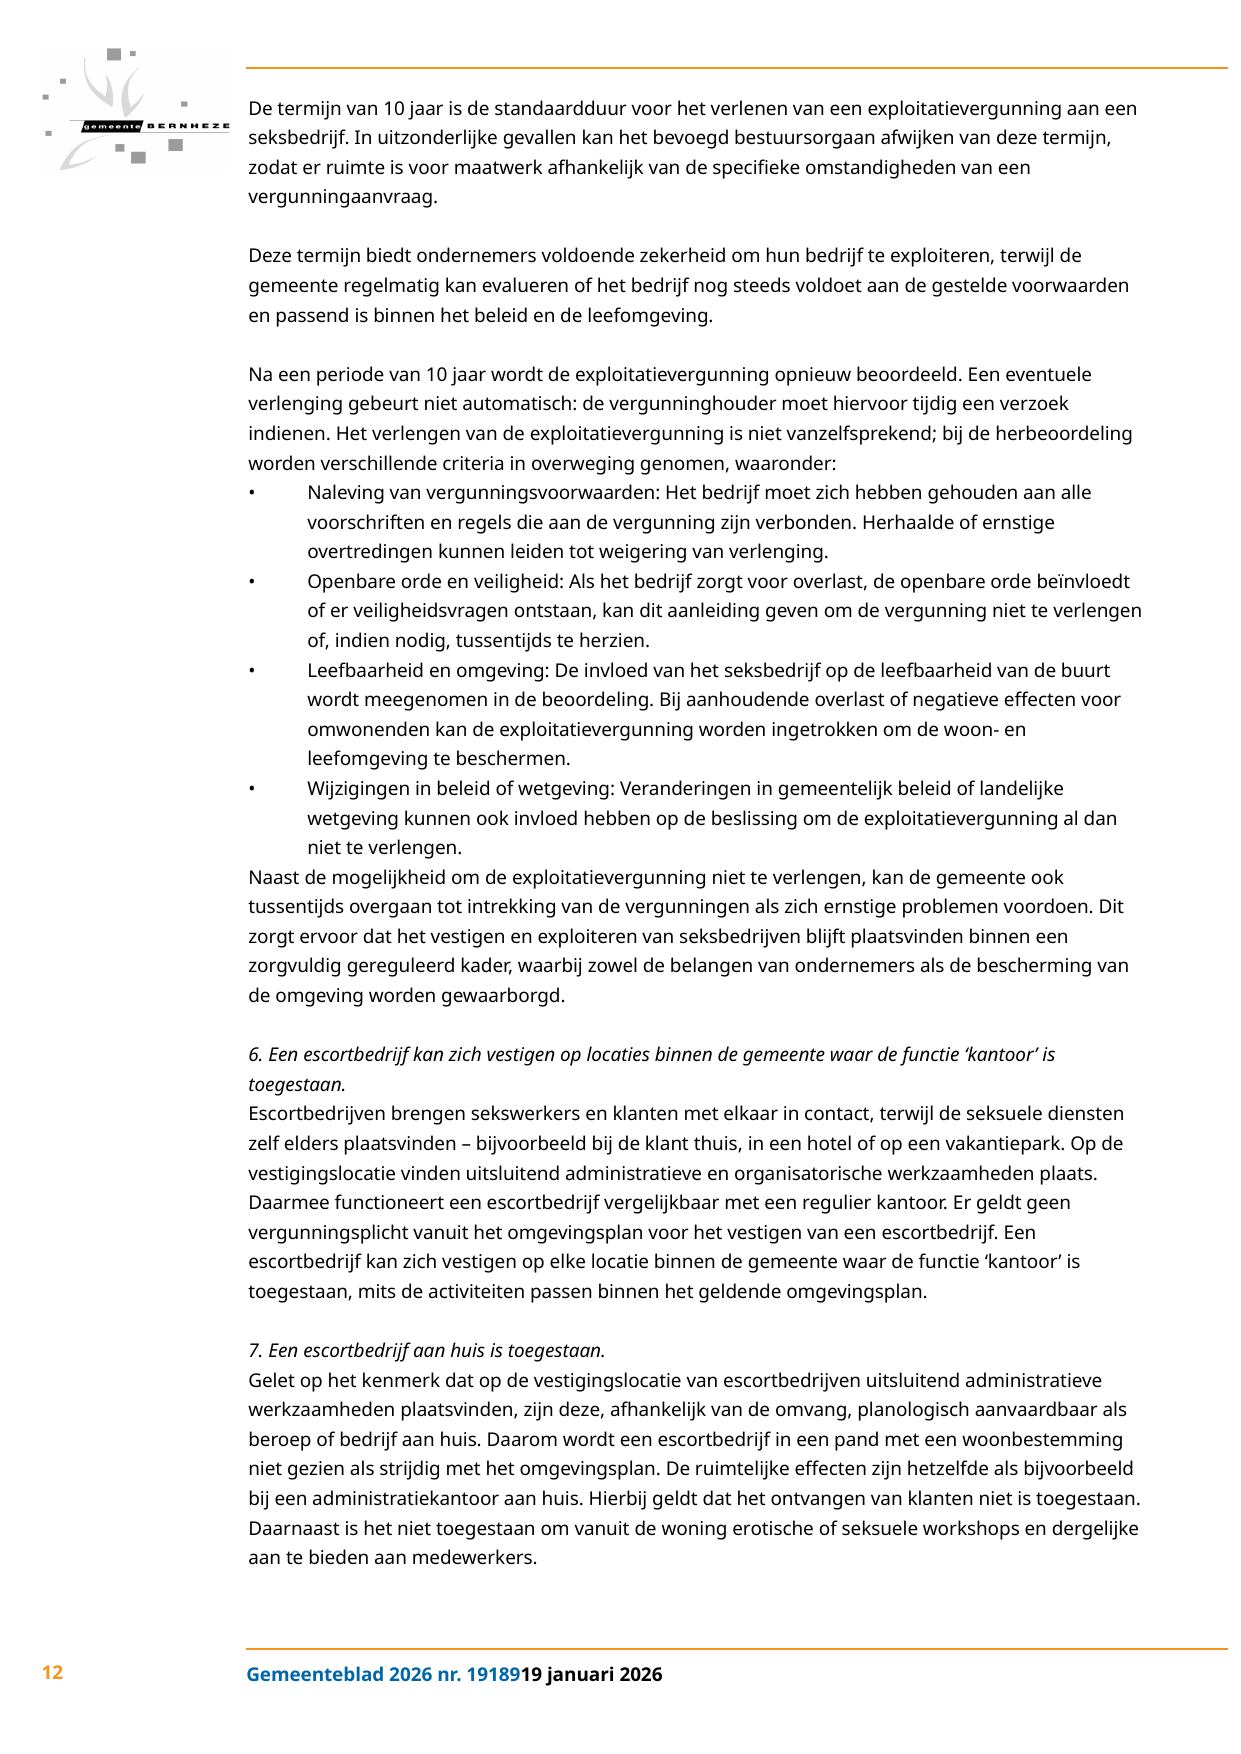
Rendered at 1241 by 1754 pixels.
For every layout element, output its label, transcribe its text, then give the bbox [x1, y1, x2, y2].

text Deze termijn biedt ondernemers voldoende zekerheid om hun bedrijf te exploiteren, terwijl de gemeente regelmatig kan evalueren of het bedrijf nog steeds voldoet aan de gestelde voorwaarden en passend is binnen het beleid en de leefomgeving. [248, 243, 1152, 328]
list Naleving van vergunningsvoorwaarden: Het bedrijf moet zich hebben gehouden aan alle voorschriften en regels die aan de vergunning zijn verbonden. Herhaalde of ernstige overtredingen kunnen leiden tot weigering van verlenging. [248, 479, 1152, 564]
text Na een periode van 10 jaar wordt de exploitatievergunning opnieuw beoordeeld. Een eventuele verlenging gebeurt niet automatisch: de vergunninghouder moet hiervoor tijdig een verzoek indienen. Het verlengen van de exploitatievergunning is niet vanzelfsprekend; bij de herbeoordeling worden verschillende criteria in overweging genomen, waaronder: [248, 361, 1152, 476]
picture [41, 47, 231, 172]
list Openbare orde en veiligheid: Als het bedrijf zorgt voor overlast, de openbare orde beïnvloedt of er veiligheidsvragen ontstaan, kan dit aanleiding geven om de vergunning niet te verlengen of, indien nodig, tussentijds te herzien. [248, 568, 1152, 653]
text 7. Een escortbedrijf aan huis is toegestaan. [248, 1337, 1152, 1363]
text Escortbedrijven brengen sekswerkers en klanten met elkaar in contact, terwijl de seksuele diensten zelf elders plaatsvinden – bijvoorbeeld bij de klant thuis, in een hotel of op een vakantiepark. Op de vestigingslocatie vinden uitsluitend administratieve en organisatorische werkzaamheden plaats. Daarmee functioneert een escortbedrijf vergelijkbaar met een regulier kantoor. Er geldt geen vergunningsplicht vanuit het omgevingsplan voor het vestigen van een escortbedrijf. Een escortbedrijf kan zich vestigen op elke locatie binnen de gemeente waar de functie ‘kantoor’ is toegestaan, mits de activiteiten passen binnen het geldende omgevingsplan. [248, 1101, 1152, 1304]
list Wijzigingen in beleid of wetgeving: Veranderingen in gemeentelijk beleid of landelijke wetgeving kunnen ook invloed hebben op de beslissing om de exploitatievergunning al dan niet te verlengen. [248, 775, 1152, 860]
text Gelet op het kenmerk dat op de vestigingslocatie van escortbedrijven uitsluitend administratieve werkzaamheden plaatsvinden, zijn deze, afhankelijk van de omvang, planologisch aanvaardbaar als beroep of bedrijf aan huis. Daarom wordt een escortbedrijf in een pand met een woonbestemming niet gezien als strijdig met het omgevingsplan. De ruimtelijke effecten zijn hetzelfde als bijvoorbeeld bij een administratiekantoor aan huis. Hierbij geldt dat het ontvangen van klanten niet is toegestaan. Daarnaast is het niet toegestaan om vanuit de woning erotische of seksuele workshops en dergelijke aan te bieden aan medewerkers. [248, 1367, 1152, 1570]
text De termijn van 10 jaar is de standaardduur voor het verlenen van een exploitatievergunning aan een seksbedrijf. In uitzonderlijke gevallen kan het bevoegd bestuursorgaan afwijken van deze termijn, zodat er ruimte is voor maatwerk afhankelijk van de specifieke omstandigheden van een vergunningaanvraag. [248, 95, 1152, 209]
list Leefbaarheid en omgeving: De invloed van het seksbedrijf op de leefbaarheid van de buurt wordt meegenomen in de beoordeling. Bij aanhoudende overlast of negatieve effecten voor omwonenden kan de exploitatievergunning worden ingetrokken om de woon- en leefomgeving te beschermen. [248, 657, 1152, 771]
text 6. Een escortbedrijf kan zich vestigen op locaties binnen de gemeente waar de functie ‘kantoor’ is toegestaan. [248, 1041, 1152, 1097]
text Naast de mogelijkheid om de exploitatievergunning niet te verlengen, kan de gemeente ook tussentijds overgaan tot intrekking van de vergunningen als zich ernstige problemen voordoen. Dit zorgt ervoor dat het vestigen en exploiteren van seksbedrijven blijft plaatsvinden binnen een zorgvuldig gereguleerd kader, waarbij zowel de belangen van ondernemers als de bescherming van de omgeving worden gewaarborgd. [248, 864, 1152, 1008]
